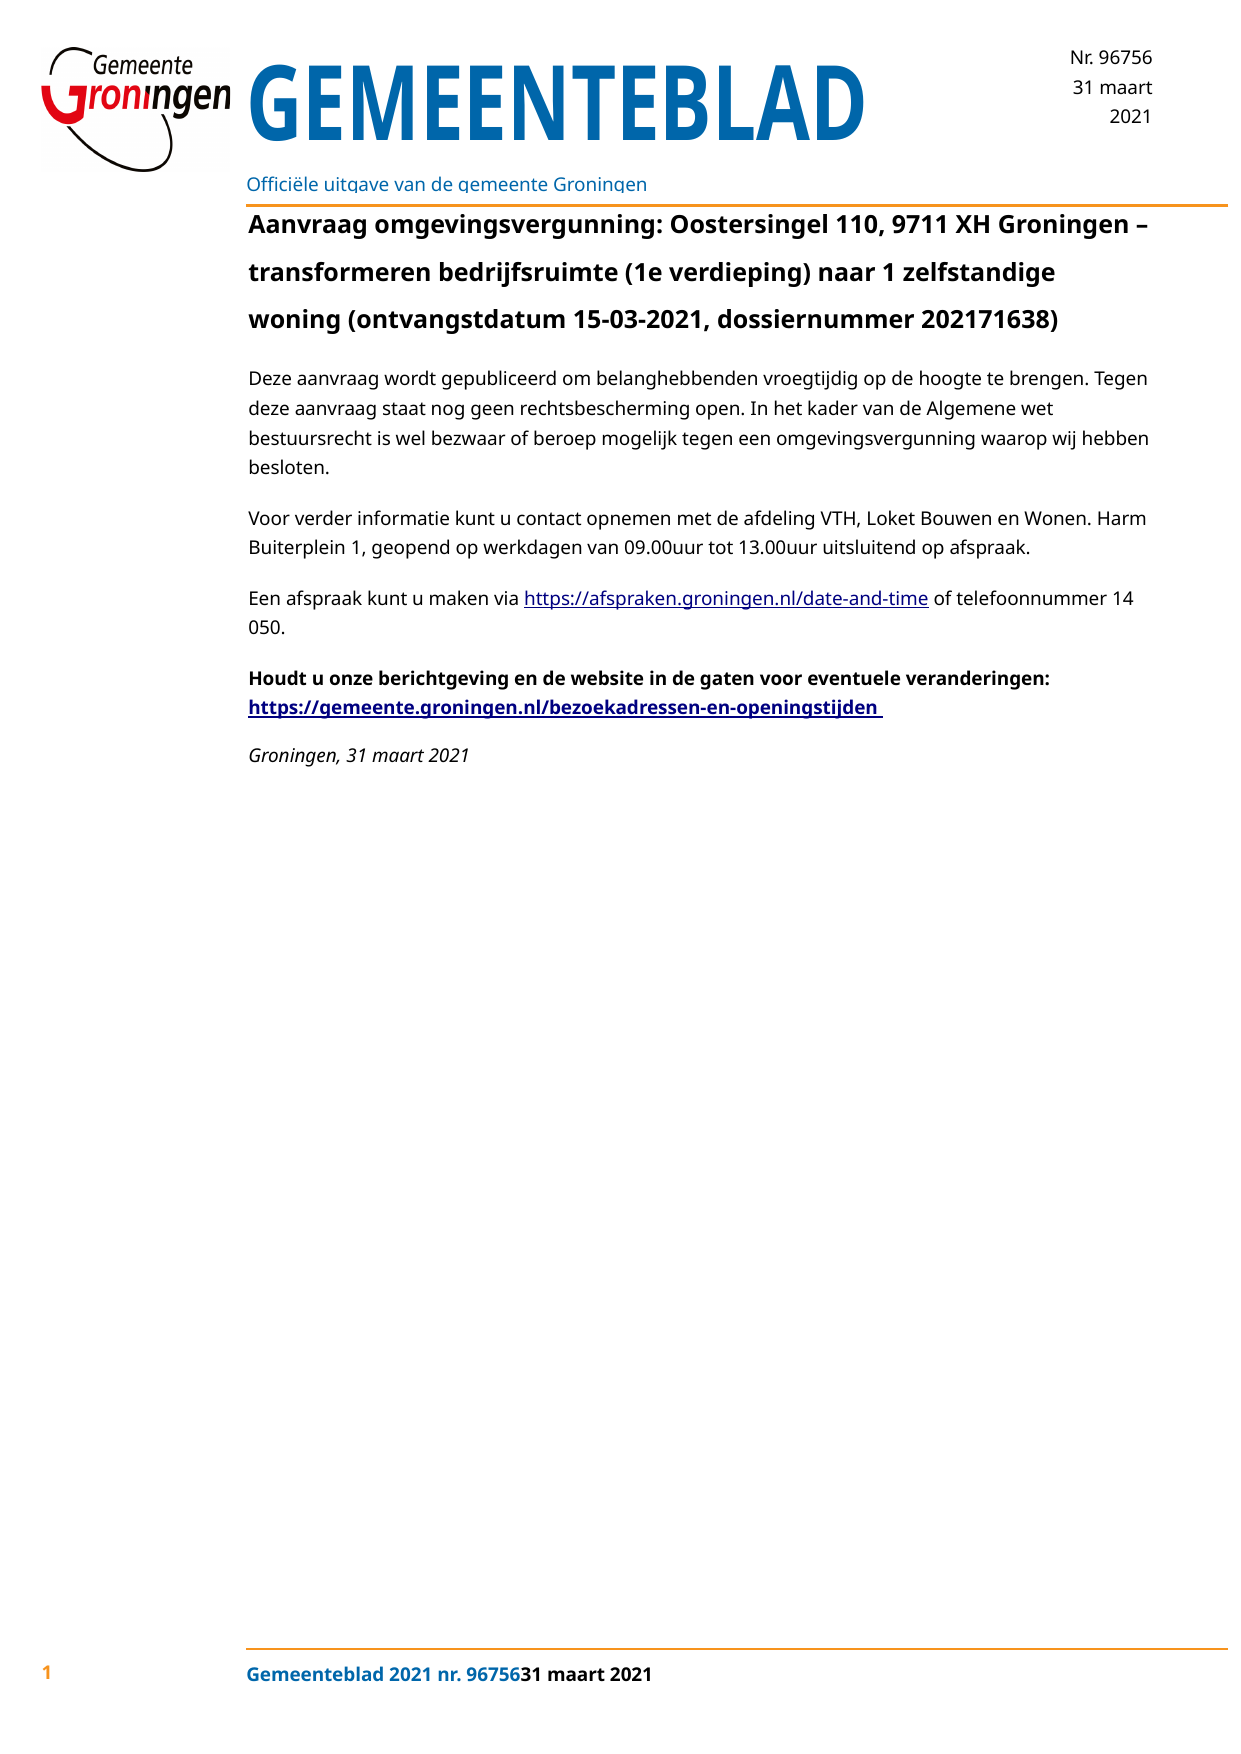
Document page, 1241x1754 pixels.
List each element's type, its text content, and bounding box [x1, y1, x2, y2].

text Aanvraag omgevingsvergunning: Oostersingel 110, 9711 XH Groningen – transformeren bedrijfsruimte (1e verdieping) naar 1 zelfstandige woning (ontvangstdatum 15-03-2021, dossiernummer 202171638) [248, 207, 1152, 336]
text Een afspraak kunt u maken via https://afspraken.groningen.nl/date-and-time of telefoonnummer 14 050. [248, 585, 1152, 640]
text Voor verder informatie kunt u contact opnemen met de afdeling VTH, Loket Bouwen en Wonen. Harm Buiterplein 1, geopend op werkdagen van 09.00uur tot 13.00uur uitsluitend op afspraak. [248, 505, 1152, 560]
text Groningen, 31 maart 2021 [248, 742, 1152, 768]
text Deze aanvraag wordt gepubliceerd om belanghebbenden vroegtijdig op de hoogte te brengen. Tegen deze aanvraag staat nog geen rechtsbescherming open. In het kader van de Algemene wet bestuursrecht is wel bezwaar of beroep mogelijk tegen een omgevingsvergunning waarop wij hebben besloten. [248, 366, 1152, 480]
picture [41, 47, 231, 172]
text Houdt u onze berichtgeving en de website in de gaten voor eventuele veranderingen: https://gemeente.groningen.nl/bezoekadressen-en-openingstijden [248, 665, 1152, 720]
